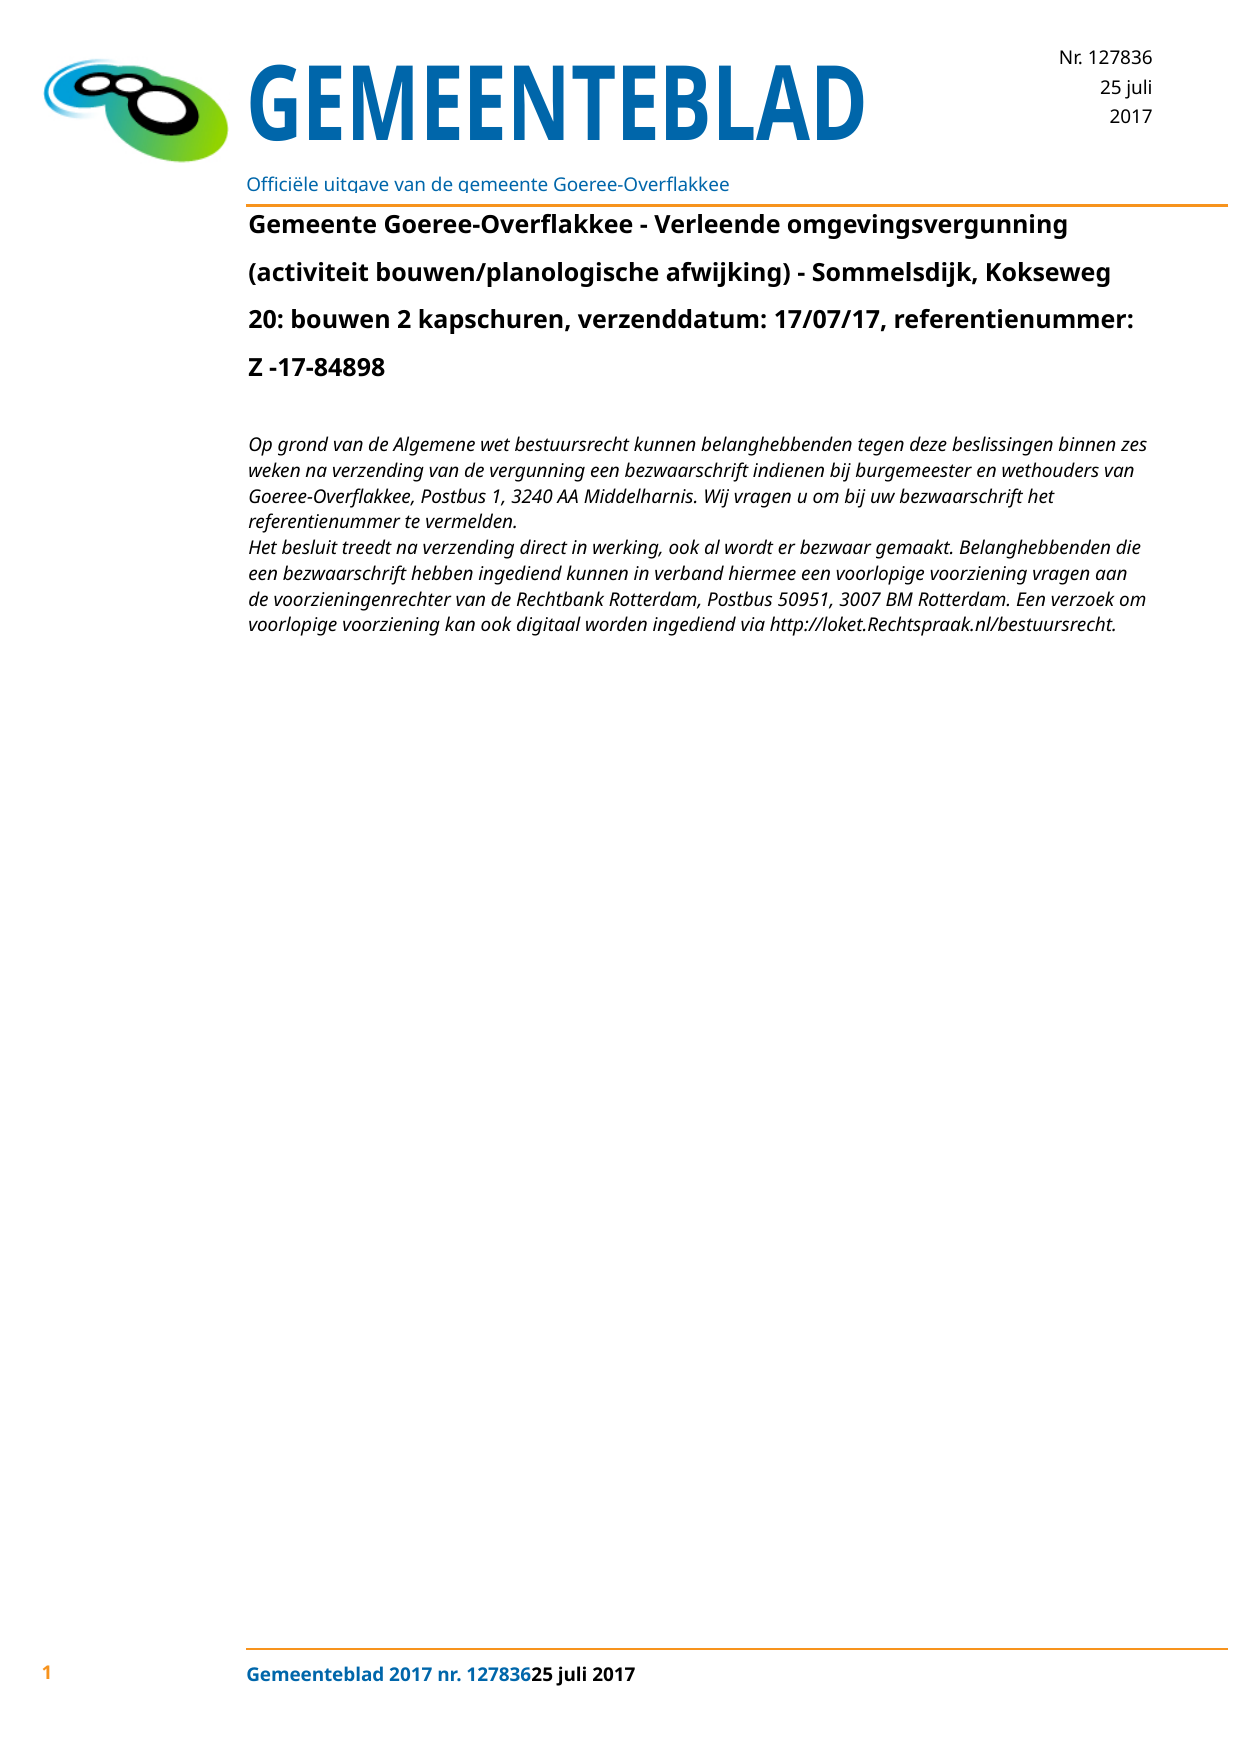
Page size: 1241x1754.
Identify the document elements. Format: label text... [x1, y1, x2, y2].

text Op grond van de Algemene wet bestuursrecht kunnen belanghebbenden tegen deze beslissingen binnen zes weken na verzending van de vergunning een bezwaarschrift indienen bij burgemeester en wethouders van Goeree-Overflakkee, Postbus 1, 3240 AA Middelharnis. Wij vragen u om bij uw bezwaarschrift het referentienummer te vermelden. [248, 431, 1152, 534]
picture [41, 47, 231, 172]
text Gemeente Goeree-Overflakkee - Verleende omgevingsvergunning (activiteit bouwen/planologische afwijking) - Sommelsdijk, Kokseweg 20: bouwen 2 kapschuren, verzenddatum: 17/07/17, referentienummer: Z -17-84898 [248, 207, 1152, 384]
text Het besluit treedt na verzending direct in werking, ook al wordt er bezwaar gemaakt. Belanghebbenden die een bezwaarschrift hebben ingediend kunnen in verband hiermee een voorlopige voorziening vragen aan de voorzieningenrechter van de Rechtbank Rotterdam, Postbus 50951, 3007 BM Rotterdam. Een verzoek om voorlopige voorziening kan ook digitaal worden ingediend via http://loket.Rechtspraak.nl/bestuursrecht. [248, 534, 1152, 637]
